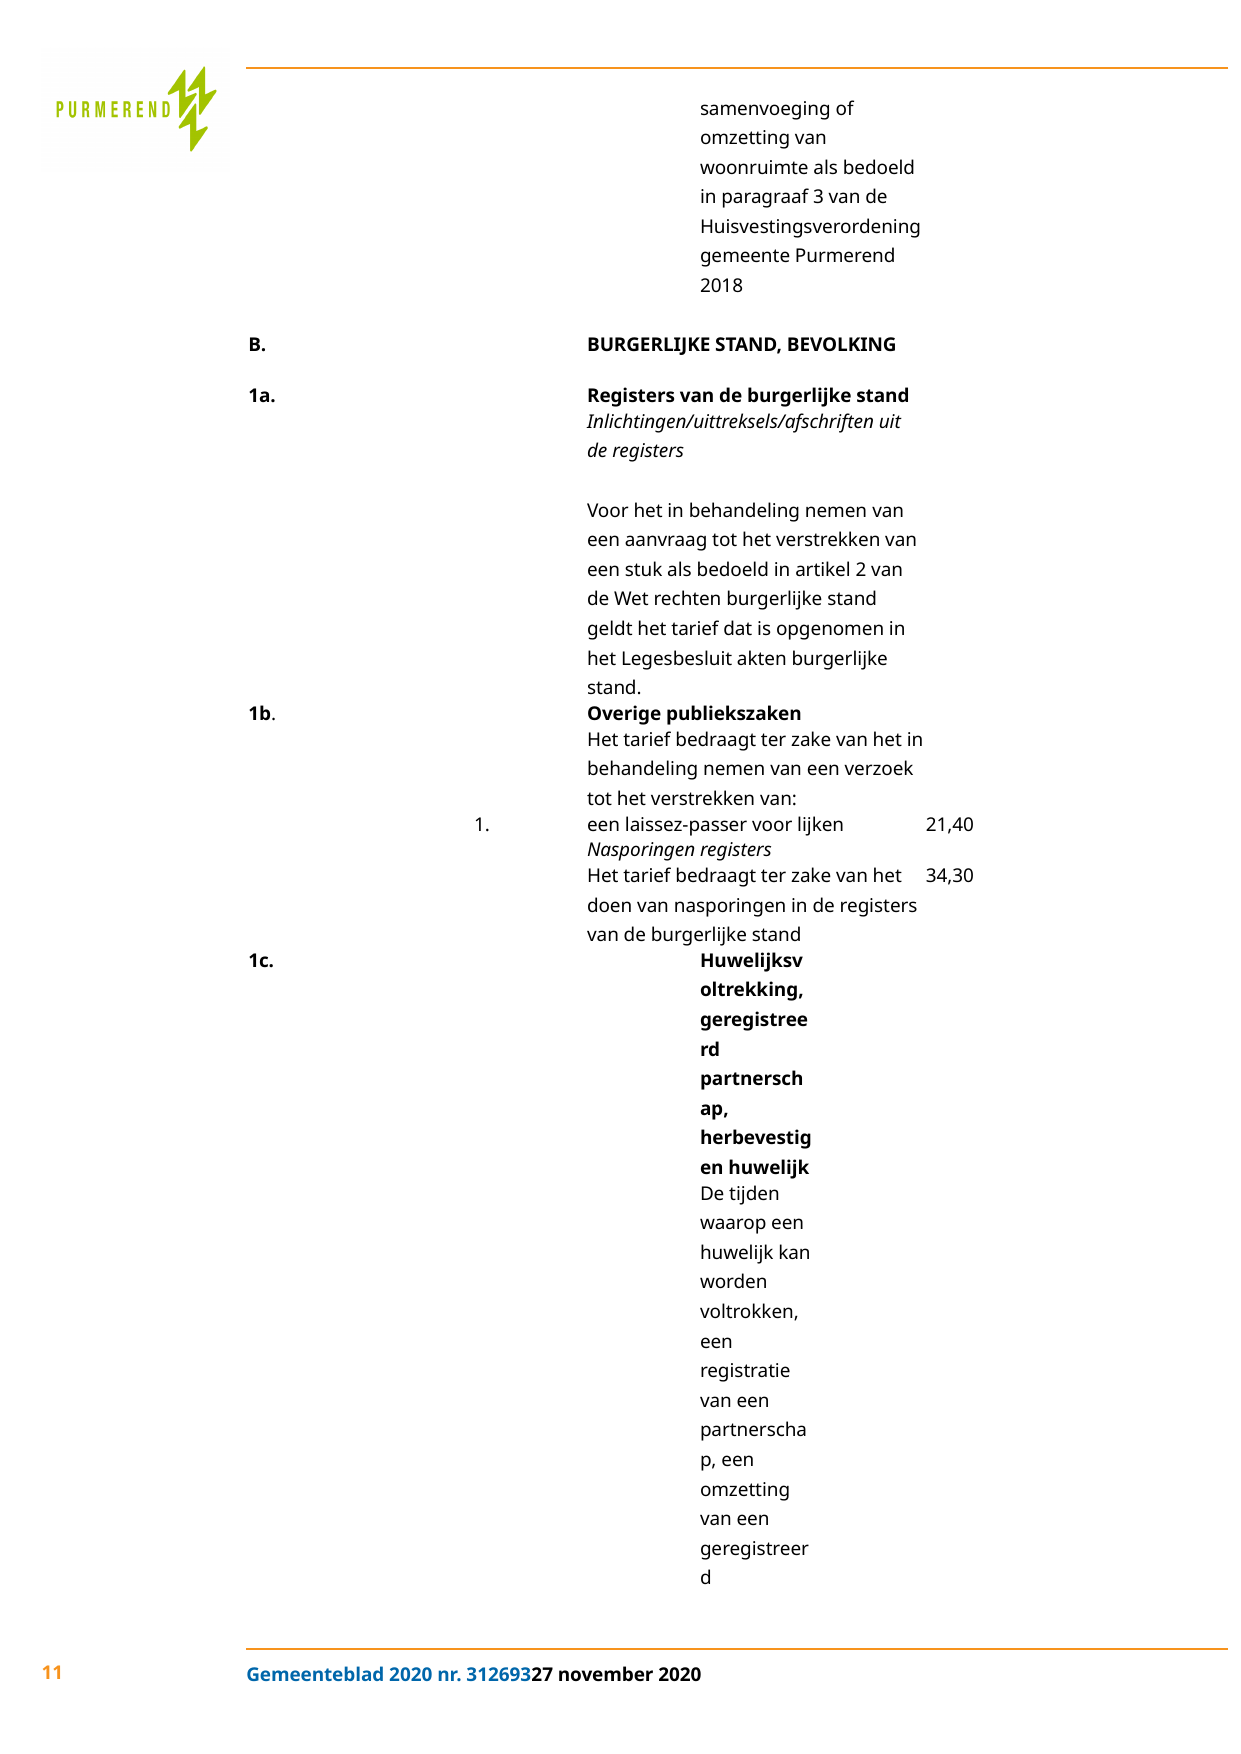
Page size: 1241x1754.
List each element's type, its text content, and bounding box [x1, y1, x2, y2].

table_cell De tijden waarop een huwelijk kan worden voltrokken, een registratie van een partnerschap, een omzetting van een geregistreerd [700, 1180, 813, 1590]
table_cell een laissez-passer voor lijken [587, 811, 926, 836]
table_cell [474, 357, 587, 382]
table_cell samenvoeging of omzetting van woonruimte als bedoeld in paragraaf 3 van de Huisvestingsverordening gemeente Purmerend 2018 [700, 95, 926, 298]
table_cell [813, 1180, 1152, 1590]
table_cell [1039, 383, 1152, 408]
table_cell 1c. [248, 947, 361, 1180]
table_header [474, 331, 587, 357]
table_cell [926, 383, 1038, 408]
table_cell [1039, 408, 1152, 700]
table_cell [1039, 726, 1152, 811]
table_cell Nasporingen registers [587, 836, 926, 862]
table_cell [1039, 811, 1152, 836]
table_cell [474, 95, 700, 298]
table_cell [248, 811, 474, 836]
table_cell [361, 1180, 700, 1590]
table_cell Overige publiekszaken [587, 700, 926, 726]
table_cell [813, 947, 1152, 1180]
table_cell [926, 408, 1038, 700]
table_cell [474, 862, 587, 947]
table_cell [1039, 700, 1152, 726]
table_cell [474, 383, 587, 408]
table_cell [248, 1180, 361, 1590]
table_cell [1039, 862, 1152, 947]
table_cell [474, 700, 587, 726]
table_header [1039, 331, 1152, 357]
table_cell [248, 408, 474, 700]
table_cell [926, 700, 1038, 726]
table_cell [926, 357, 1038, 382]
table_cell [361, 947, 700, 1180]
table_cell 1. [474, 811, 587, 836]
table_cell 1b. [248, 700, 474, 726]
table_cell [474, 726, 587, 811]
table_cell [248, 836, 474, 862]
table_cell 34,30 [926, 862, 1038, 947]
table_cell 21,40 [926, 811, 1038, 836]
table_cell Inlichtingen/uittreksels/afschriften uit de registers Voor het in behandeling nemen van een aanvraag tot het verstrekken van een stuk als bedoeld in artikel 2 van de Wet rechten burgerlijke stand geldt het tarief dat is opgenomen in het Legesbesluit akten burgerlijke stand. [587, 408, 926, 700]
table_cell [926, 726, 1038, 811]
table_header B. [248, 331, 474, 357]
table_cell [926, 95, 1152, 298]
table_cell Het tarief bedraagt ter zake van het doen van nasporingen in de registers van de burgerlijke stand [587, 862, 926, 947]
table_cell [474, 408, 587, 700]
table_cell [248, 357, 474, 382]
table_cell Het tarief bedraagt ter zake van het in behandeling nemen van een verzoek tot het verstrekken van: [587, 726, 926, 811]
table_cell [248, 726, 474, 811]
table_cell [587, 357, 926, 382]
table_cell [1039, 836, 1152, 862]
table_cell [1039, 357, 1152, 382]
picture [41, 47, 231, 172]
table_cell Huwelijksvoltrekking, geregistreerd partnerschap, herbevestigen huwelijk [700, 947, 813, 1180]
table_cell [248, 95, 474, 298]
table_cell [926, 836, 1038, 862]
table_header [926, 331, 1038, 357]
table_cell [474, 836, 587, 862]
table_cell [248, 862, 474, 947]
table_cell Registers van de burgerlijke stand [587, 383, 926, 408]
table_header BURGERLIJKE STAND, BEVOLKING [587, 331, 926, 357]
table_cell 1a. [248, 383, 474, 408]
